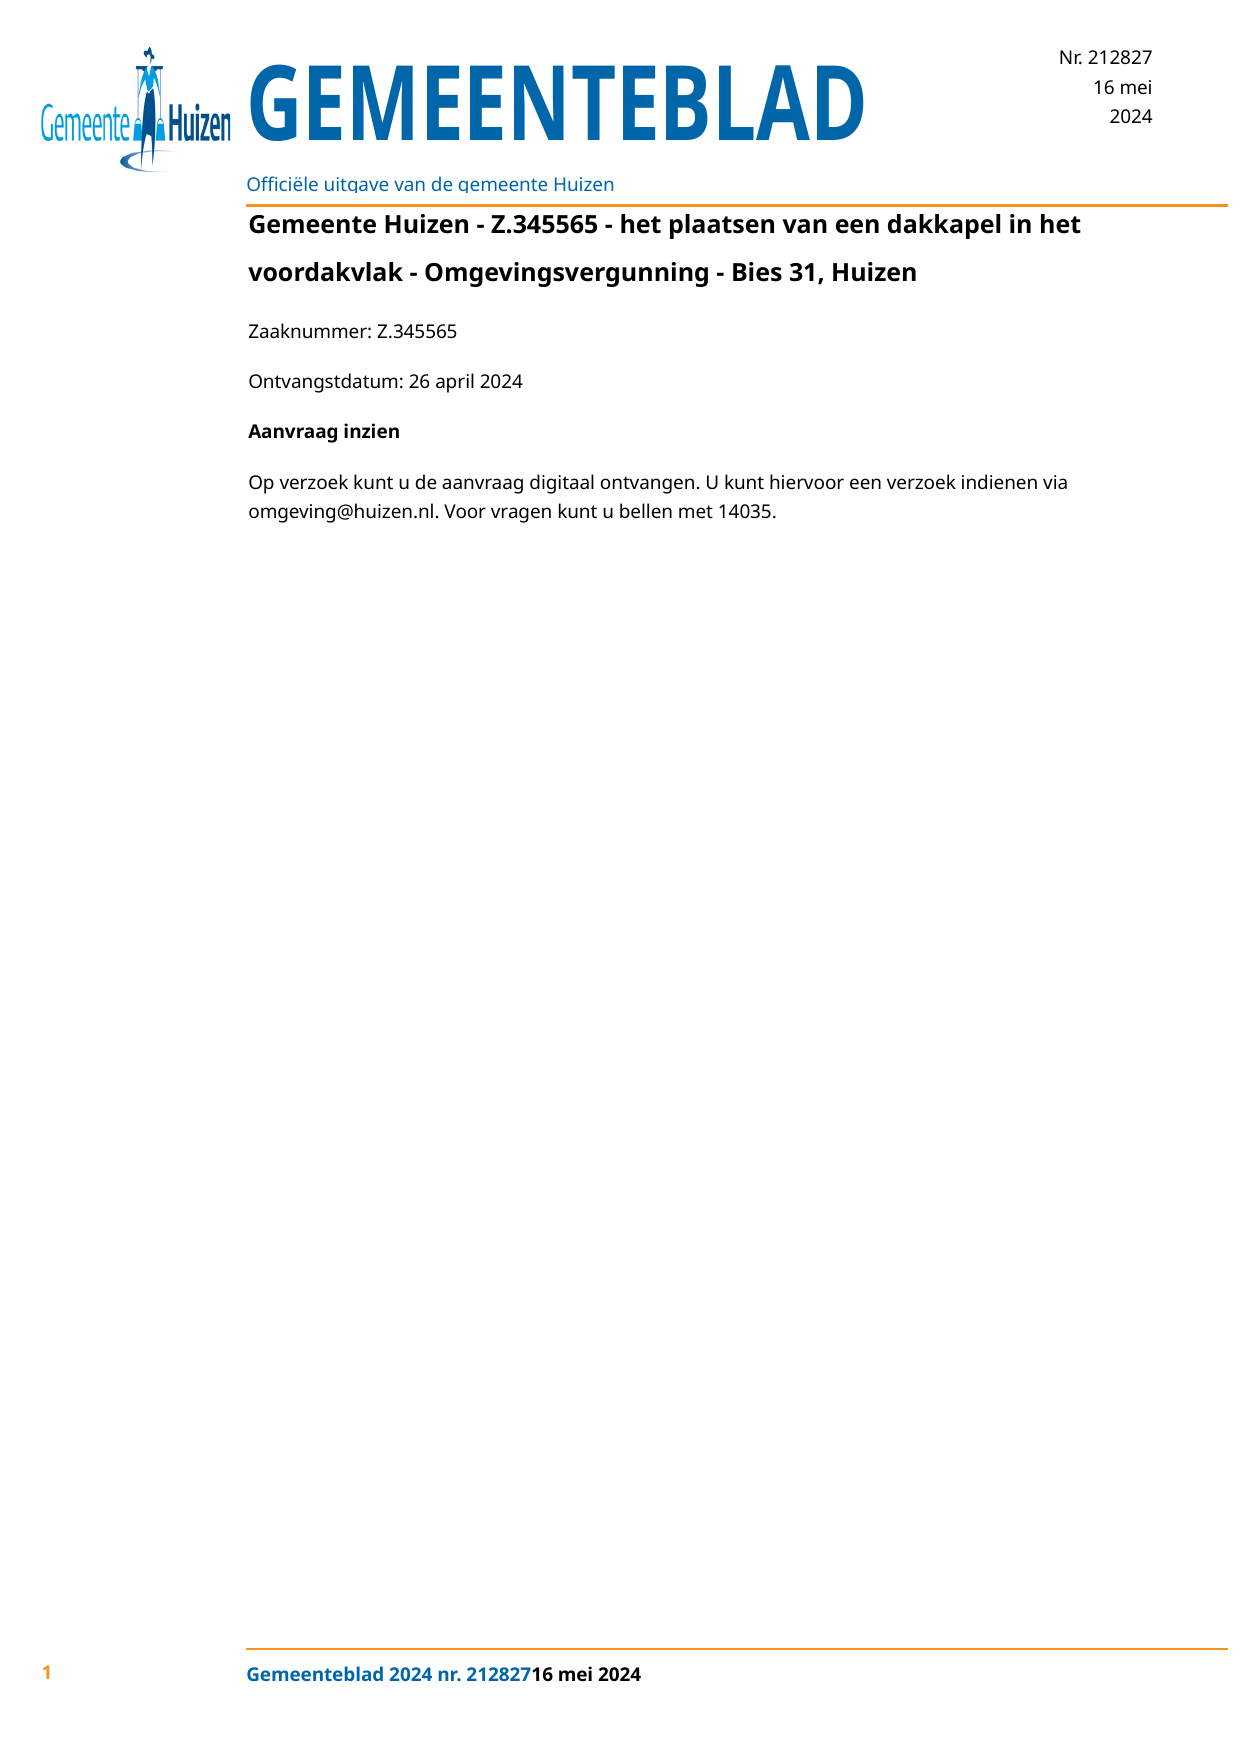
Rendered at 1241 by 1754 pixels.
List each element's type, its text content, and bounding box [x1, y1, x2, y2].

text Gemeente Huizen - Z.345565 - het plaatsen van een dakkapel in het voordakvlak - Omgevingsvergunning - Bies 31, Huizen [248, 207, 1152, 288]
picture [41, 47, 231, 172]
text Zaaknummer: Z.345565 [248, 318, 1152, 344]
text Aanvraag inzien [248, 419, 1152, 444]
text Ontvangstdatum: 26 april 2024 [248, 368, 1152, 394]
text Op verzoek kunt u de aanvraag digitaal ontvangen. U kunt hiervoor een verzoek indienen via omgeving@huizen.nl. Voor vragen kunt u bellen met 14035. [248, 469, 1152, 524]
